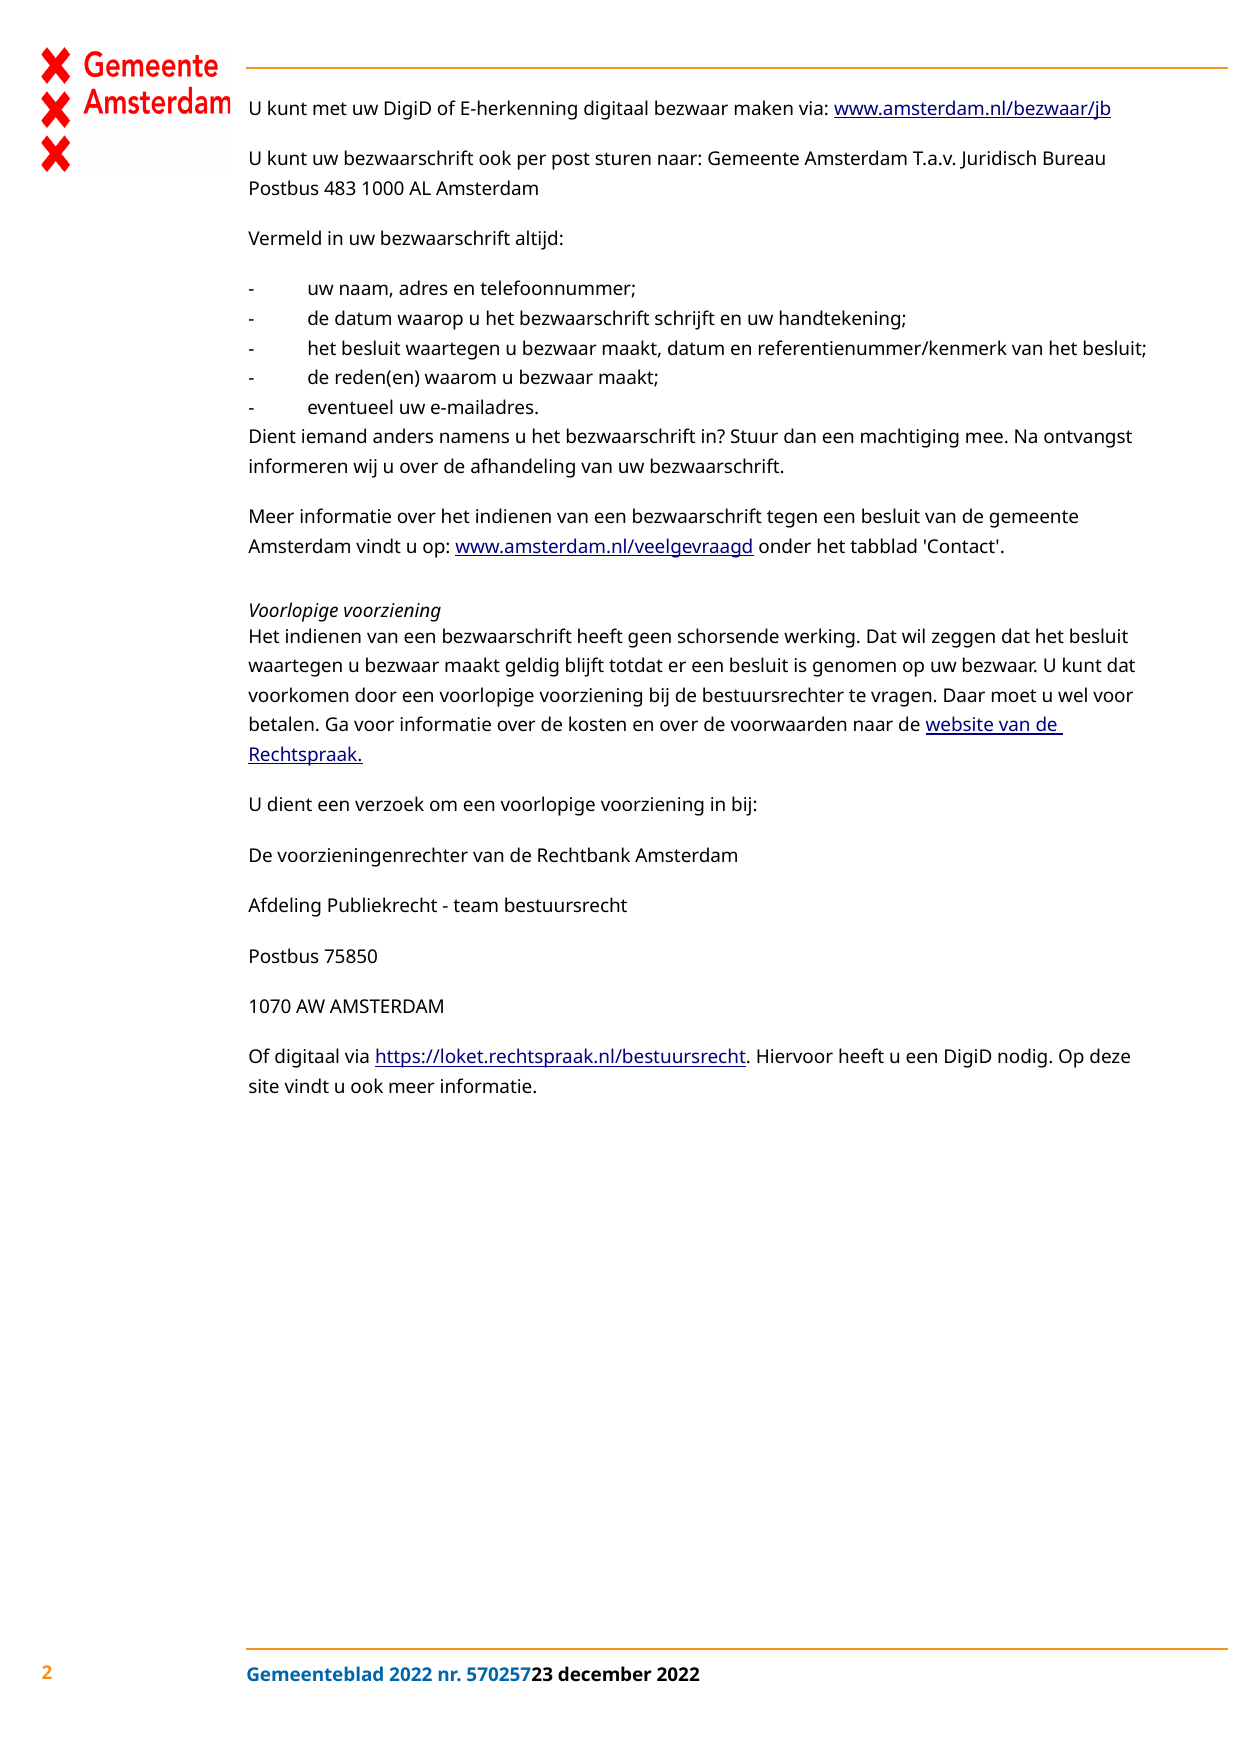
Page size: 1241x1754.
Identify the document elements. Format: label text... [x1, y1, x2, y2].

list de reden(en) waarom u bezwaar maakt; [248, 364, 1152, 390]
list eventueel uw e-mailadres. [248, 394, 1152, 420]
text Vermeld in uw bezwaarschrift altijd: [248, 225, 1152, 251]
text Of digitaal via https://loket.rechtspraak.nl/bestuursrecht. Hiervoor heeft u een DigiD nodig. Op deze site vindt u ook meer informatie. [248, 1044, 1152, 1099]
text U kunt uw bezwaarschrift ook per post sturen naar: Gemeente Amsterdam T.a.v. Juridisch Bureau Postbus 483 1000 AL Amsterdam [248, 145, 1152, 201]
text Postbus 75850 [248, 943, 1152, 968]
text U kunt met uw DigiD of E-herkenning digitaal bezwaar maken via: www.amsterdam.nl/bezwaar/jb [248, 95, 1152, 121]
picture [41, 47, 231, 172]
text Dient iemand anders namens u het bezwaarschrift in? Stuur dan een machtiging mee. Na ontvangst informeren wij u over de afhandeling van uw bezwaarschrift. [248, 423, 1152, 479]
text Het indienen van een bezwaarschrift heeft geen schorsende werking. Dat wil zeggen dat het besluit waartegen u bezwaar maakt geldig blijft totdat er een besluit is genomen op uw bezwaar. U kunt dat voorkomen door een voorlopige voorziening bij de bestuursrechter te vragen. Daar moet u wel voor betalen. Ga voor informatie over de kosten en over de voorwaarden naar de website van de Rechtspraak. [248, 623, 1152, 767]
text Afdeling Publiekrecht - team bestuursrecht [248, 892, 1152, 918]
text 1070 AW AMSTERDAM [248, 993, 1152, 1019]
text Voorlopige voorziening [248, 597, 1152, 623]
text De voorzieningenrechter van de Rechtbank Amsterdam [248, 842, 1152, 868]
list het besluit waartegen u bezwaar maakt, datum en referentienummer/kenmerk van het besluit; [248, 335, 1152, 361]
list uw naam, adres en telefoonnummer; [248, 276, 1152, 301]
text U dient een verzoek om een voorlopige voorziening in bij: [248, 792, 1152, 817]
list de datum waarop u het bezwaarschrift schrijft en uw handtekening; [248, 305, 1152, 331]
text Meer informatie over het indienen van een bezwaarschrift tegen een besluit van de gemeente Amsterdam vindt u op: www.amsterdam.nl/veelgevraagd onder het tabblad 'Contact'. [248, 503, 1152, 559]
